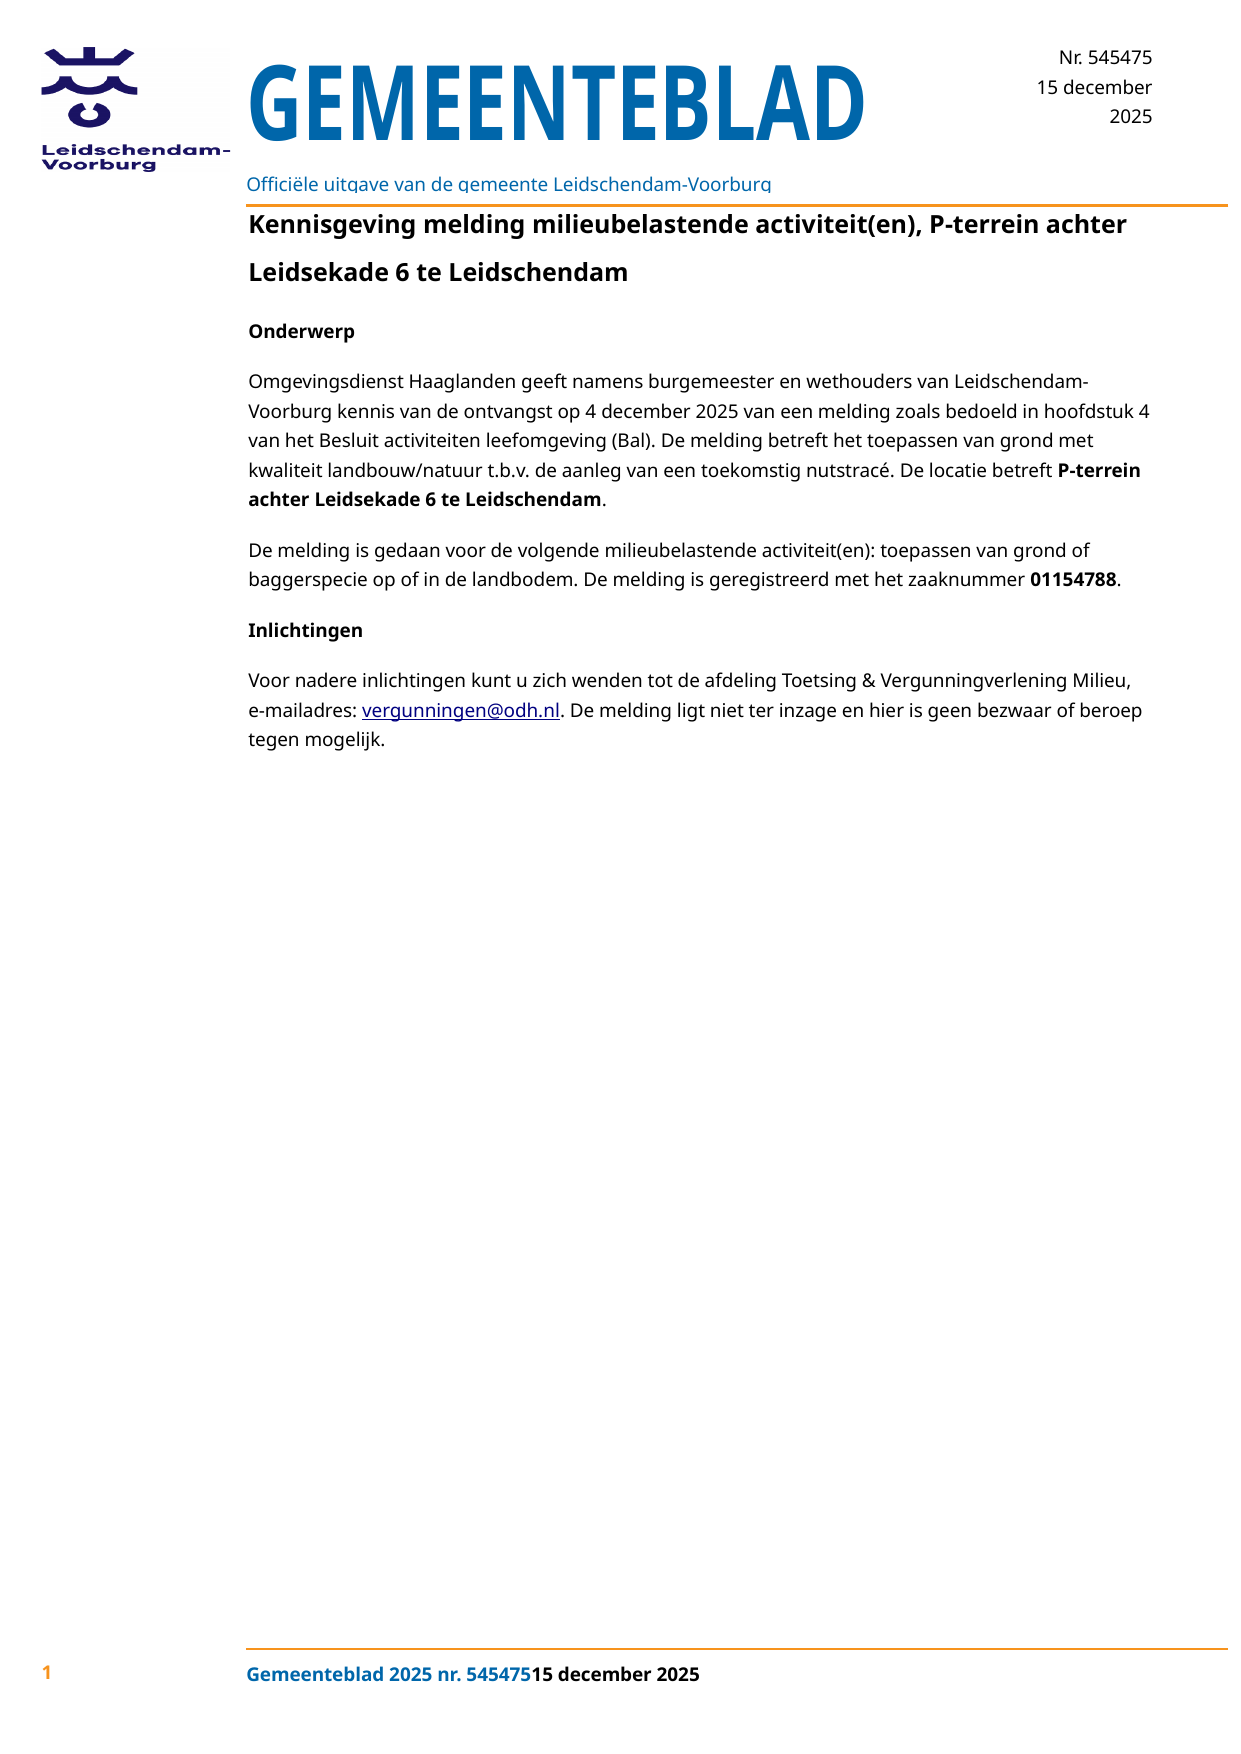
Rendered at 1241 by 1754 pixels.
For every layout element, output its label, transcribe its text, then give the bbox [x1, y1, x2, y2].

text Inlichtingen [248, 617, 1152, 643]
text De melding is gedaan voor de volgende milieubelastende activiteit(en): toepassen van grond of baggerspecie op of in de landbodem. De melding is geregistreerd met het zaaknummer 01154788. [248, 537, 1152, 592]
text Onderwerp [248, 318, 1152, 344]
text Omgevingsdienst Haaglanden geeft namens burgemeester en wethouders van Leidschendam-Voorburg kennis van de ontvangst op 4 december 2025 van een melding zoals bedoeld in hoofdstuk 4 van het Besluit activiteiten leefomgeving (Bal). De melding betreft het toepassen van grond met kwaliteit landbouw/natuur t.b.v. de aanleg van een toekomstig nutstracé. De locatie betreft P-terrein achter Leidsekade 6 te Leidschendam. [248, 368, 1152, 512]
picture [41, 47, 231, 172]
text Voor nadere inlichtingen kunt u zich wenden tot de afdeling Toetsing & Vergunningverlening Milieu, e-mailadres: vergunningen@odh.nl. De melding ligt niet ter inzage en hier is geen bezwaar of beroep tegen mogelijk. [248, 667, 1152, 752]
text Kennisgeving melding milieubelastende activiteit(en), P-terrein achter Leidsekade 6 te Leidschendam [248, 207, 1152, 288]
